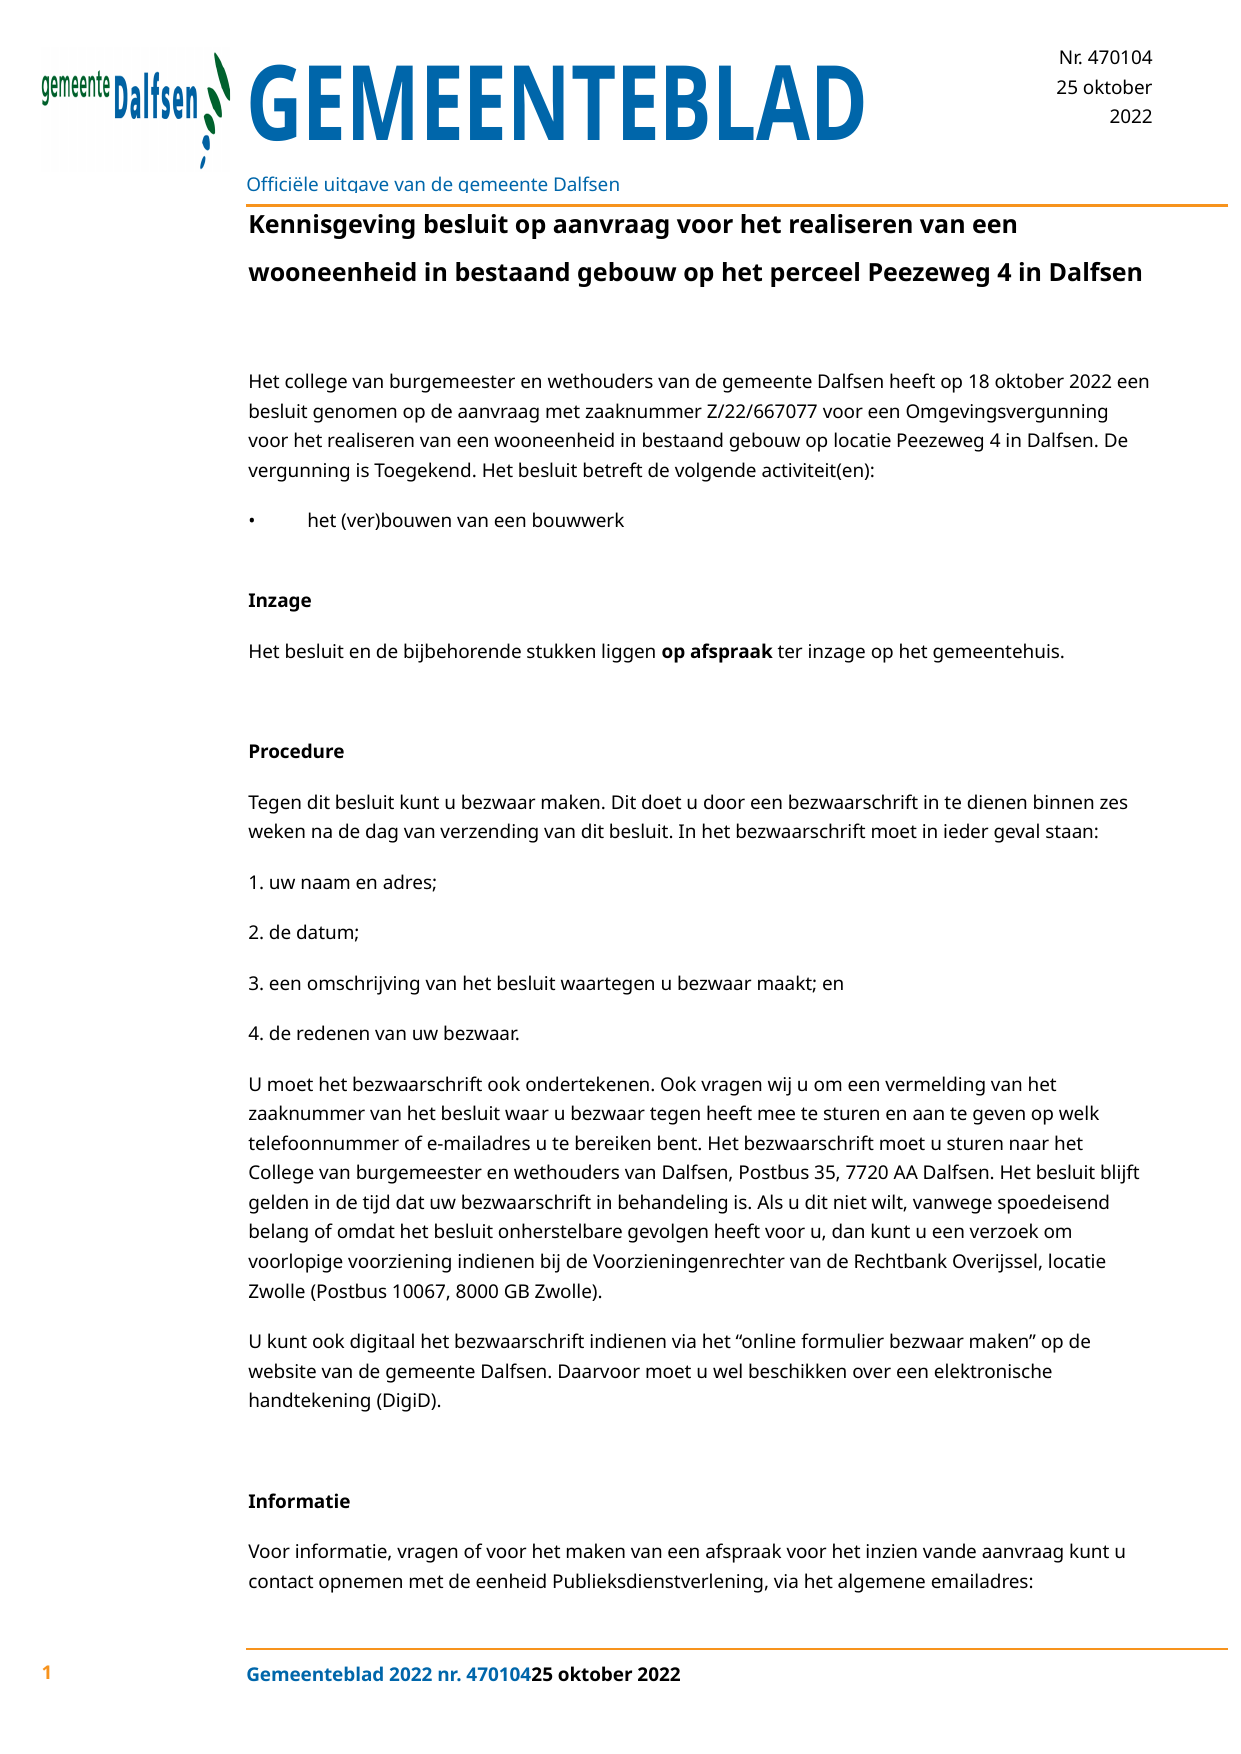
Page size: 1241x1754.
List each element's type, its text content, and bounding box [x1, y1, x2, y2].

text U moet het bezwaarschrift ook ondertekenen. Ook vragen wij u om een vermelding van het zaaknummer van het besluit waar u bezwaar tegen heeft mee te sturen en aan te geven op welk telefoonnummer of e-mailadres u te bereiken bent. Het bezwaarschrift moet u sturen naar het College van burgemeester en wethouders van Dalfsen, Postbus 35, 7720 AA Dalfsen. Het besluit blijft gelden in de tijd dat uw bezwaarschrift in behandeling is. Als u dit niet wilt, vanwege spoedeisend belang of omdat het besluit onherstelbare gevolgen heeft voor u, dan kunt u een verzoek om voorlopige voorziening indienen bij de Voorzieningenrechter van de Rechtbank Overijssel, locatie Zwolle (Postbus 10067, 8000 GB Zwolle). [248, 1071, 1152, 1304]
text Informatie [248, 1488, 1152, 1514]
text U kunt ook digitaal het bezwaarschrift indienen via het “online formulier bezwaar maken” op de website van de gemeente Dalfsen. Daarvoor moet u wel beschikken over een elektronische handtekening (DigiD). [248, 1328, 1152, 1413]
text 3. een omschrijving van het besluit waartegen u bezwaar maakt; en [248, 970, 1152, 996]
text 2. de datum; [248, 919, 1152, 945]
text Het besluit en de bijbehorende stukken liggen op afspraak ter inzage op het gemeentehuis. [248, 638, 1152, 664]
text Voor informatie, vragen of voor het maken van een afspraak voor het inzien vande aanvraag kunt u contact opnemen met de eenheid Publieksdienstverlening, via het algemene emailadres: [248, 1539, 1152, 1594]
list het (ver)bouwen van een bouwwerk [248, 507, 1152, 533]
text Kennisgeving besluit op aanvraag voor het realiseren van een wooneenheid in bestaand gebouw op het perceel Peezeweg 4 in Dalfsen [248, 207, 1152, 288]
text Het college van burgemeester en wethouders van de gemeente Dalfsen heeft op 18 oktober 2022 een besluit genomen op de aanvraag met zaaknummer Z/22/667077 voor een Omgevingsvergunning voor het realiseren van een wooneenheid in bestaand gebouw op locatie Peezeweg 4 in Dalfsen. De vergunning is Toegekend. Het besluit betreft de volgende activiteit(en): [248, 368, 1152, 483]
text Tegen dit besluit kunt u bezwaar maken. Dit doet u door een bezwaarschrift in te dienen binnen zes weken na de dag van verzending van dit besluit. In het bezwaarschrift moet in ieder geval staan: [248, 789, 1152, 844]
text 4. de redenen van uw bezwaar. [248, 1020, 1152, 1046]
picture [41, 47, 231, 172]
text 1. uw naam en adres; [248, 869, 1152, 895]
text Inzage [248, 587, 1152, 613]
text Procedure [248, 739, 1152, 764]
